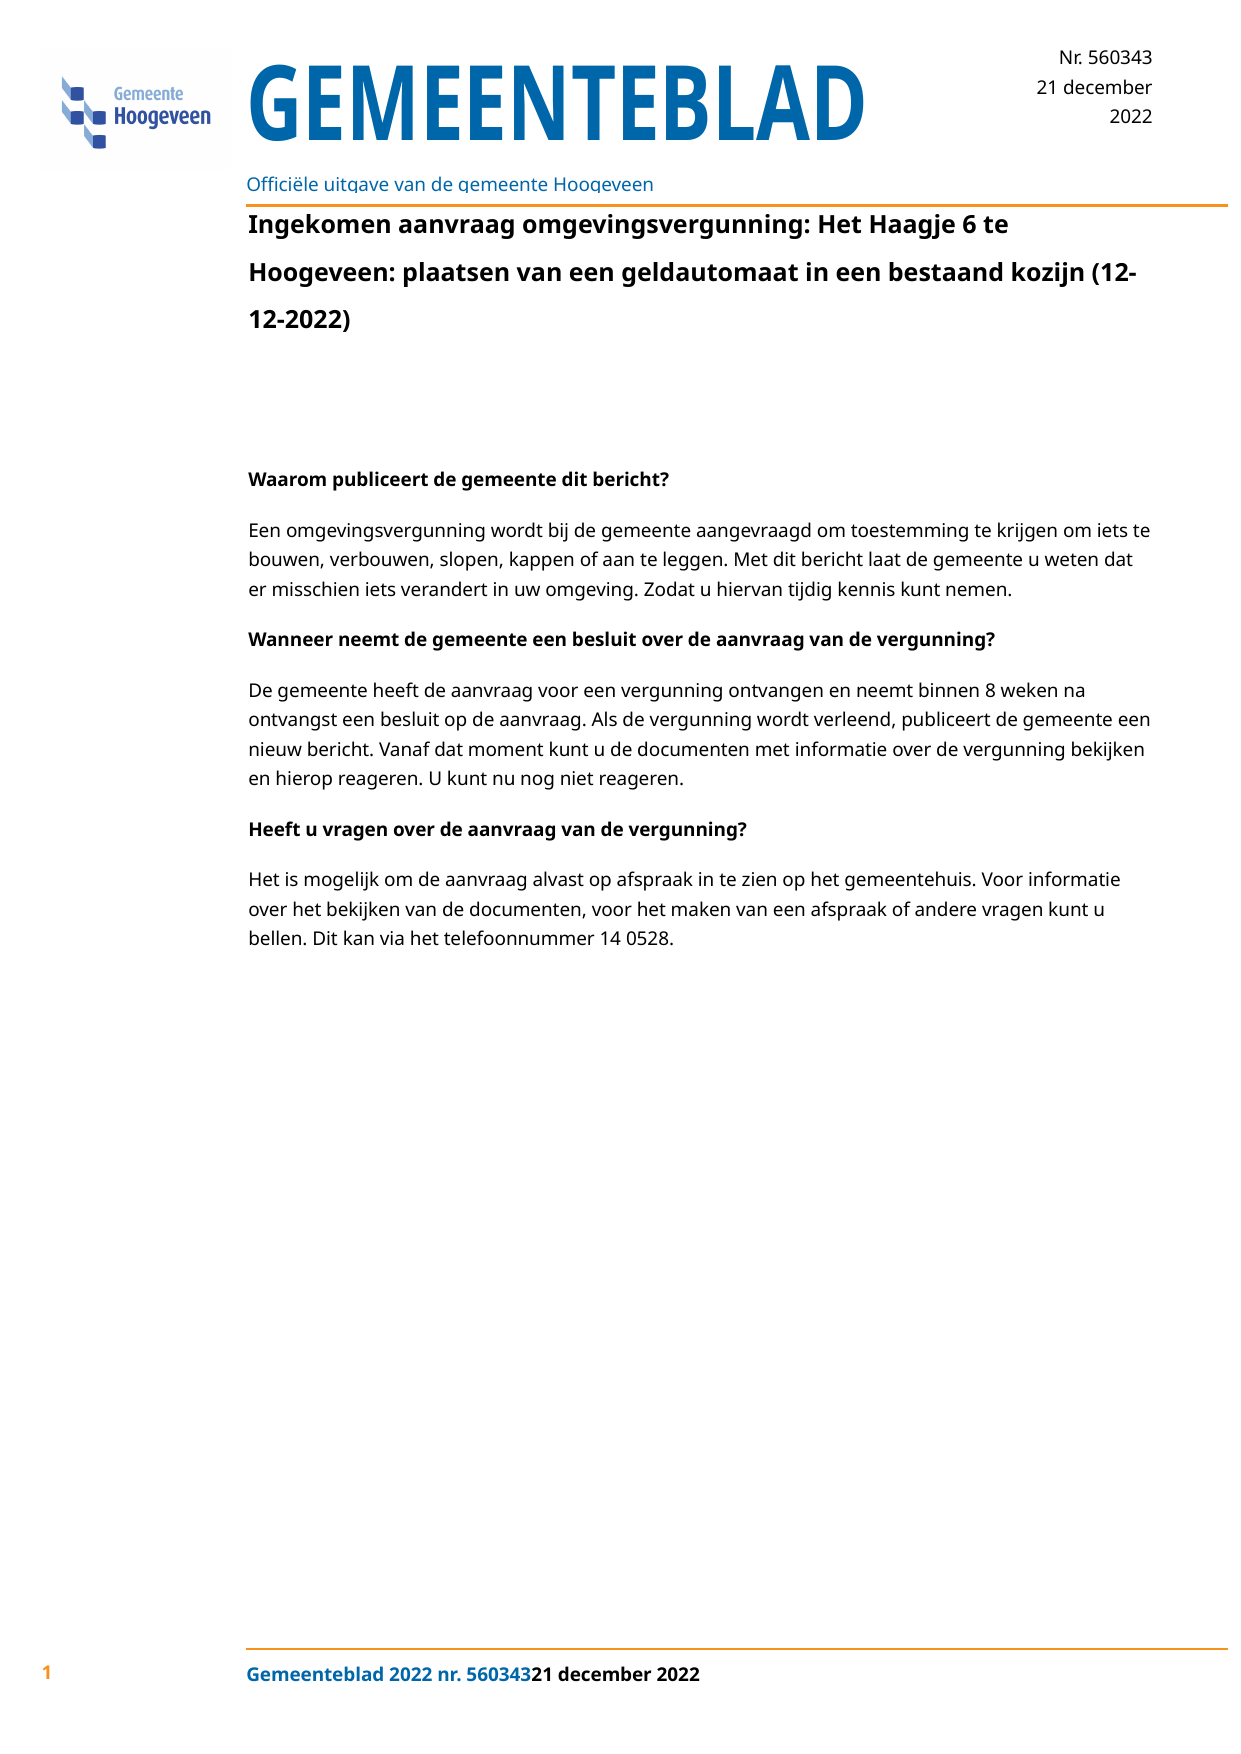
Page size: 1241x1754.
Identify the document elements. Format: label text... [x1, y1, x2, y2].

picture [41, 47, 231, 172]
text Ingekomen aanvraag omgevingsvergunning: Het Haagje 6 te Hoogeveen: plaatsen van een geldautomaat in een bestaand kozijn (12-12-2022) [248, 207, 1152, 336]
text Het is mogelijk om de aanvraag alvast op afspraak in te zien op het gemeentehuis. Voor informatie over het bekijken van de documenten, voor het maken van een afspraak of andere vragen kunt u bellen. Dit kan via het telefoonnummer 14 0528. [248, 866, 1152, 951]
text Heeft u vragen over de aanvraag van de vergunning? [248, 816, 1152, 842]
text Waarom publiceert de gemeente dit bericht? [248, 466, 1152, 492]
text De gemeente heeft de aanvraag voor een vergunning ontvangen en neemt binnen 8 weken na ontvangst een besluit op de aanvraag. Als de vergunning wordt verleend, publiceert de gemeente een nieuw bericht. Vanaf dat moment kunt u de documenten met informatie over de vergunning bekijken en hierop reageren. U kunt nu nog niet reageren. [248, 677, 1152, 791]
text Wanneer neemt de gemeente een besluit over de aanvraag van de vergunning? [248, 626, 1152, 652]
text Een omgevingsvergunning wordt bij de gemeente aangevraagd om toestemming te krijgen om iets te bouwen, verbouwen, slopen, kappen of aan te leggen. Met dit bericht laat de gemeente u weten dat er misschien iets verandert in uw omgeving. Zodat u hiervan tijdig kennis kunt nemen. [248, 517, 1152, 602]
